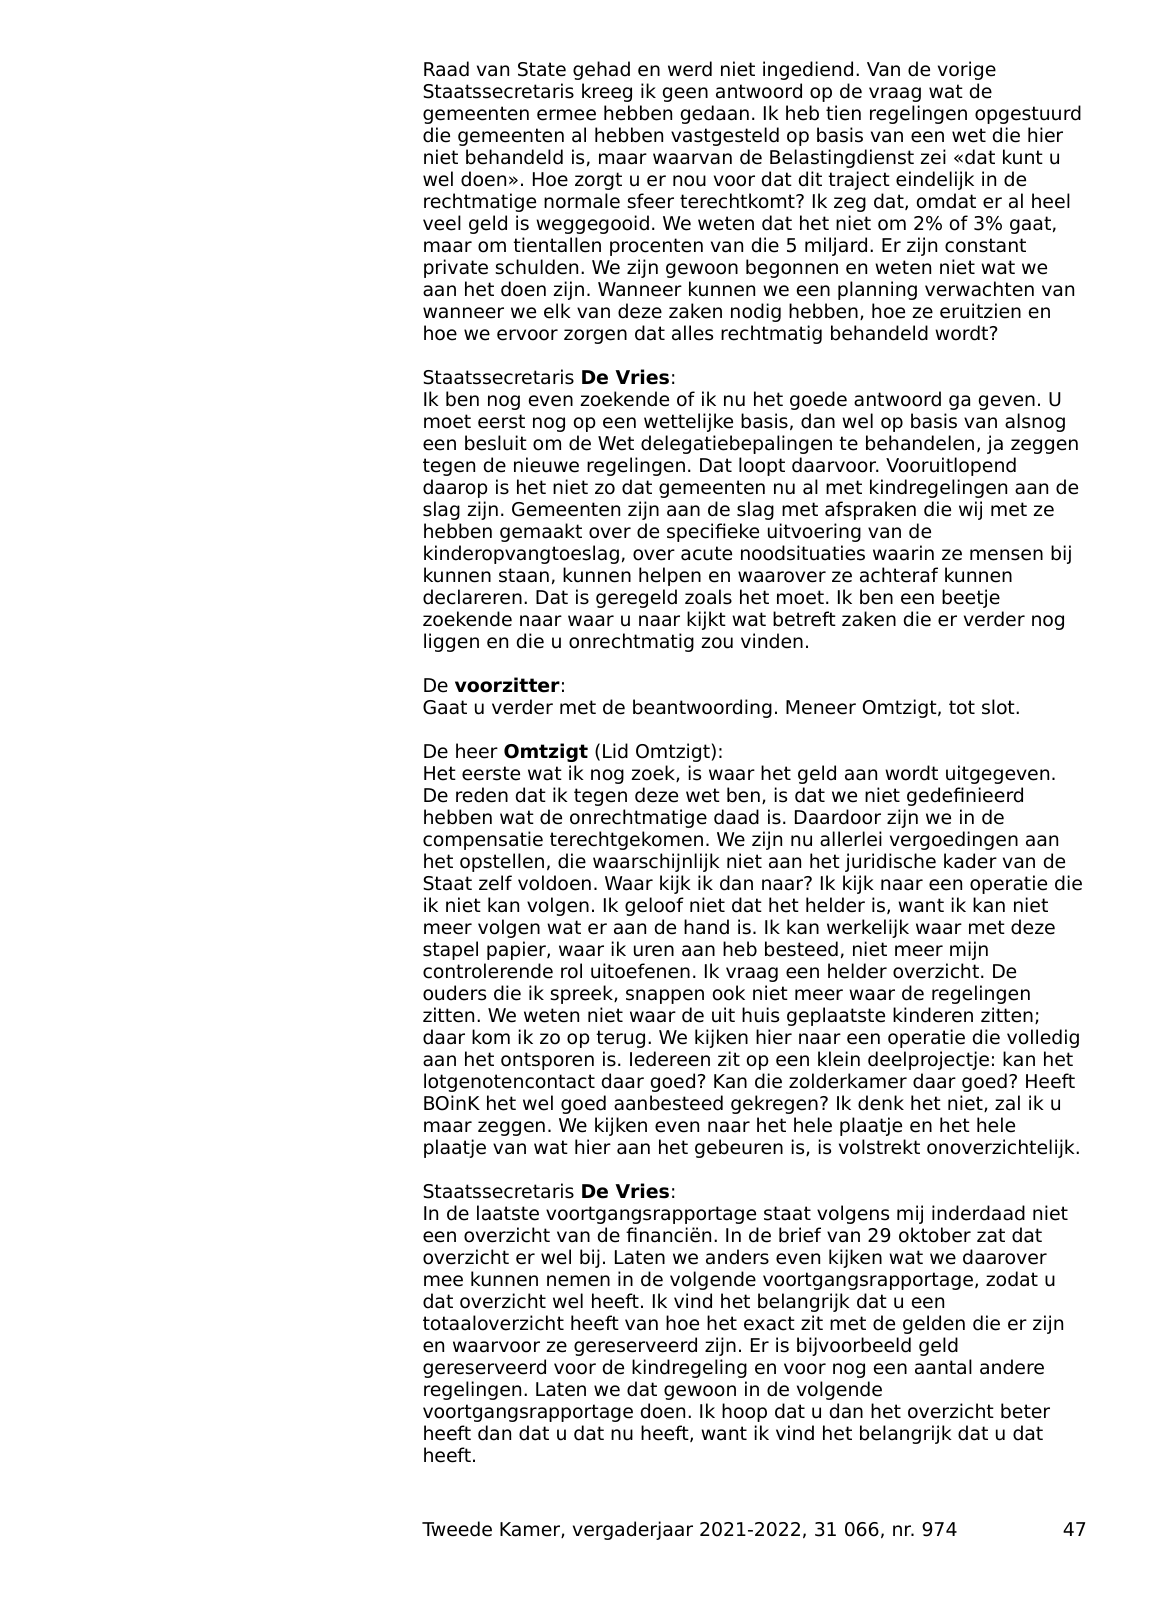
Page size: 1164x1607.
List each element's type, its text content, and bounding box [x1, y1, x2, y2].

text Staatssecretaris De Vries: [422, 1181, 1087, 1203]
text De heer Omtzigt (Lid Omtzigt): [422, 741, 1087, 763]
text Ik ben nog even zoekende of ik nu het goede antwoord ga geven. U moet eerst nog op een wettelijke basis, dan wel op basis van alsnog een besluit om de Wet delegatiebepalingen te behandelen, ja zeggen tegen de nieuwe regelingen. Dat loopt daarvoor. Vooruitlopend daarop is het niet zo dat gemeenten nu al met kindregelingen aan de slag zijn. Gemeenten zijn aan de slag met afspraken die wij met ze hebben gemaakt over de specifieke uitvoering van de kinderopvangtoeslag, over acute noodsituaties waarin ze mensen bij kunnen staan, kunnen helpen en waarover ze achteraf kunnen declareren. Dat is geregeld zoals het moet. Ik ben een beetje zoekende naar waar u naar kijkt wat betreft zaken die er verder nog liggen en die u onrechtmatig zou vinden. [422, 389, 1087, 653]
text Raad van State gehad en werd niet ingediend. Van de vorige Staatssecretaris kreeg ik geen antwoord op de vraag wat de gemeenten ermee hebben gedaan. Ik heb tien regelingen opgestuurd die gemeenten al hebben vastgesteld op basis van een wet die hier niet behandeld is, maar waarvan de Belastingdienst zei «dat kunt u wel doen». Hoe zorgt u er nou voor dat dit traject eindelijk in de rechtmatige normale sfeer terechtkomt? Ik zeg dat, omdat er al heel veel geld is weggegooid. We weten dat het niet om 2% of 3% gaat, maar om tientallen procenten van die 5 miljard. Er zijn constant private schulden. We zijn gewoon begonnen en weten niet wat we aan het doen zijn. Wanneer kunnen we een planning verwachten van wanneer we elk van deze zaken nodig hebben, hoe ze eruitzien en hoe we ervoor zorgen dat alles rechtmatig behandeld wordt? [422, 59, 1087, 345]
text Gaat u verder met de beantwoording. Meneer Omtzigt, tot slot. [422, 697, 1087, 719]
text Staatssecretaris De Vries: [422, 367, 1087, 389]
text Het eerste wat ik nog zoek, is waar het geld aan wordt uitgegeven. De reden dat ik tegen deze wet ben, is dat we niet gedefinieerd hebben wat de onrechtmatige daad is. Daardoor zijn we in de compensatie terechtgekomen. We zijn nu allerlei vergoedingen aan het opstellen, die waarschijnlijk niet aan het juridische kader van de Staat zelf voldoen. Waar kijk ik dan naar? Ik kijk naar een operatie die ik niet kan volgen. Ik geloof niet dat het helder is, want ik kan niet meer volgen wat er aan de hand is. Ik kan werkelijk waar met deze stapel papier, waar ik uren aan heb besteed, niet meer mijn controlerende rol uitoefenen. Ik vraag een helder overzicht. De ouders die ik spreek, snappen ook niet meer waar de regelingen zitten. We weten niet waar de uit huis geplaatste kinderen zitten; daar kom ik zo op terug. We kijken hier naar een operatie die volledig aan het ontsporen is. Iedereen zit op een klein deelprojectje: kan het lotgenotencontact daar goed? Kan die zolderkamer daar goed? Heeft BOinK het wel goed aanbesteed gekregen? Ik denk het niet, zal ik u maar zeggen. We kijken even naar het hele plaatje en het hele plaatje van wat hier aan het gebeuren is, is volstrekt onoverzichtelijk. [422, 763, 1087, 1159]
text De voorzitter: [422, 675, 1087, 697]
text In de laatste voortgangsrapportage staat volgens mij inderdaad niet een overzicht van de financiën. In de brief van 29 oktober zat dat overzicht er wel bij. Laten we anders even kijken wat we daarover mee kunnen nemen in de volgende voortgangsrapportage, zodat u dat overzicht wel heeft. Ik vind het belangrijk dat u een totaaloverzicht heeft van hoe het exact zit met de gelden die er zijn en waarvoor ze gereserveerd zijn. Er is bijvoorbeeld geld gereserveerd voor de kindregeling en voor nog een aantal andere regelingen. Laten we dat gewoon in de volgende voortgangsrapportage doen. Ik hoop dat u dan het overzicht beter heeft dan dat u dat nu heeft, want ik vind het belangrijk dat u dat heeft. [422, 1203, 1087, 1467]
